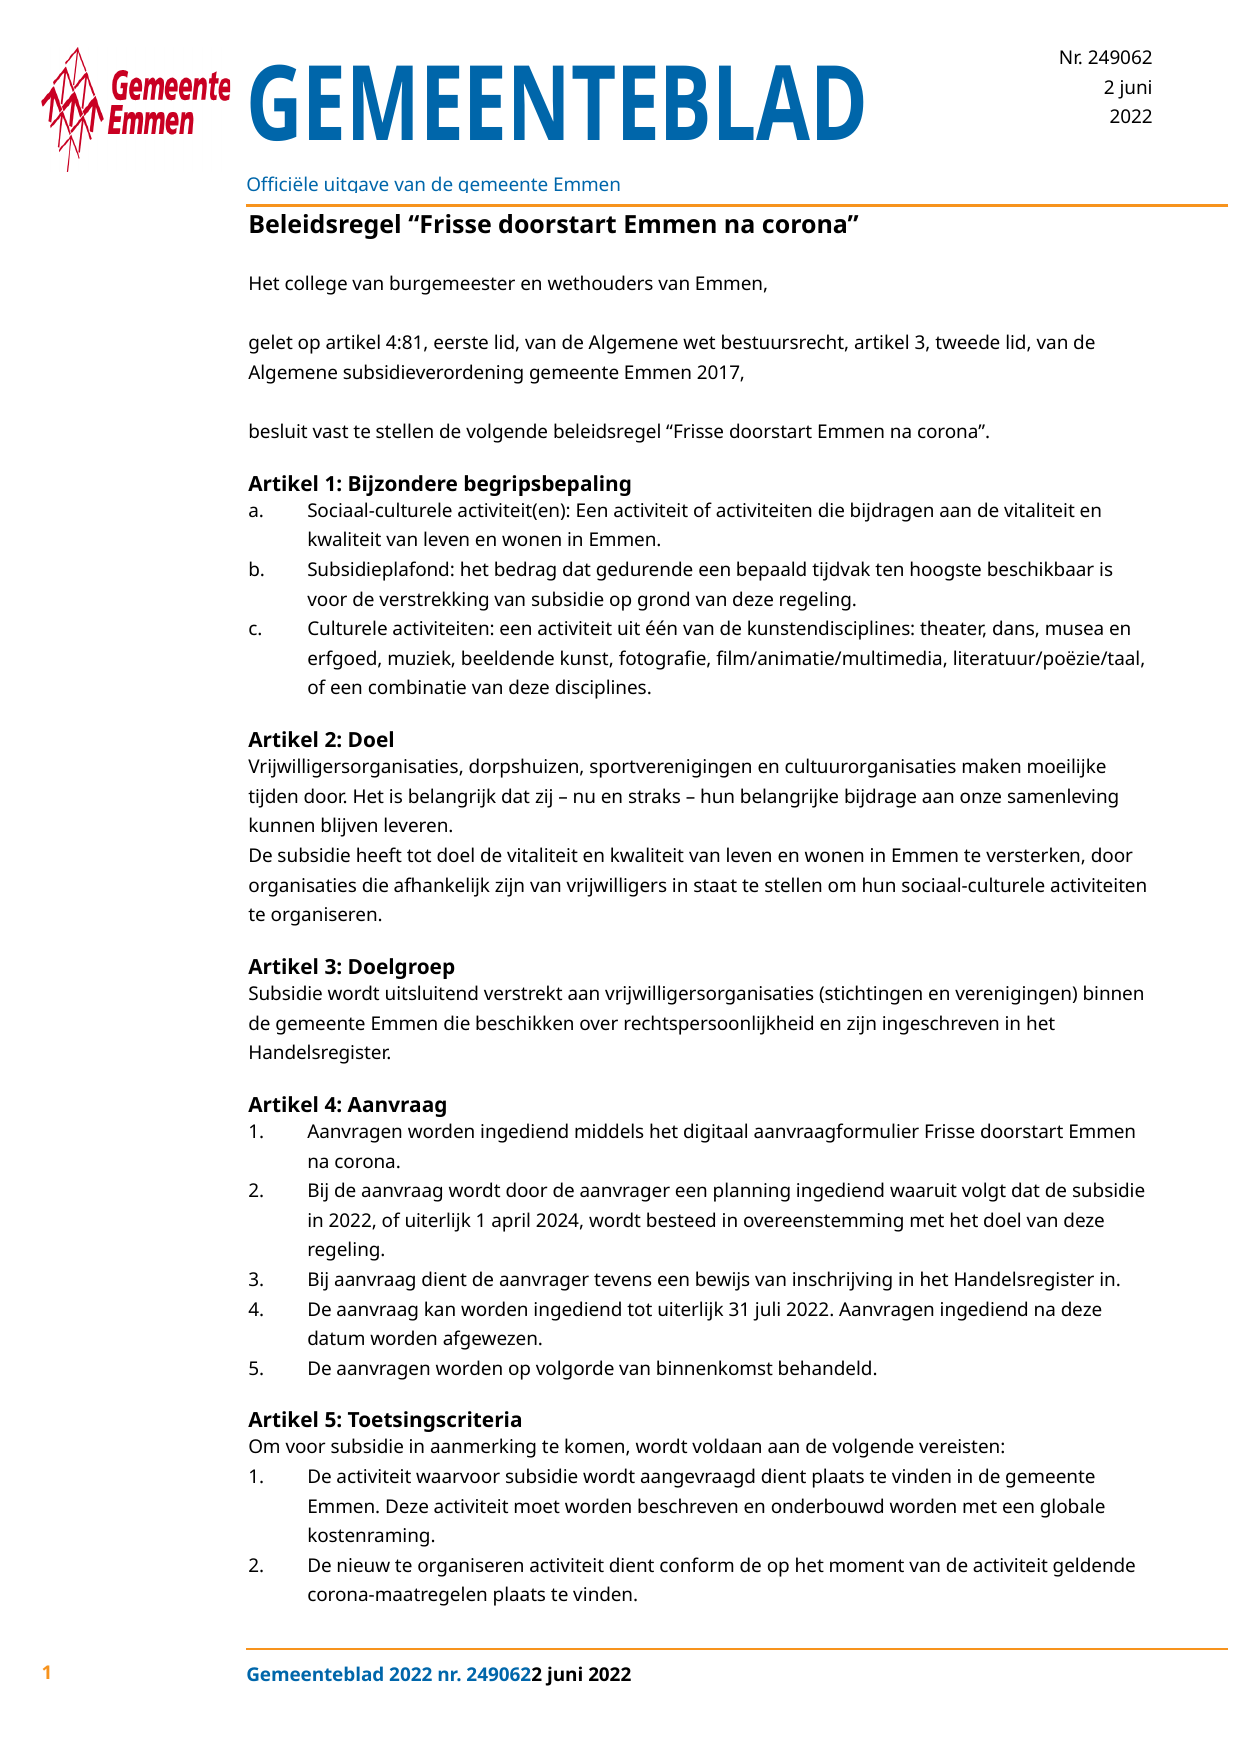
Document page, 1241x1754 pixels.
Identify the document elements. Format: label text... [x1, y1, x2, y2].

text De subsidie heeft tot doel de vitaliteit en kwaliteit van leven en wonen in Emmen te versterken, door organisaties die afhankelijk zijn van vrijwilligers in staat te stellen om hun sociaal-culturele activiteiten te organiseren. [248, 842, 1152, 927]
list De nieuw te organiseren activiteit dient conform de op het moment van de activiteit geldende corona-maatregelen plaats te vinden. [248, 1552, 1152, 1607]
text besluit vast te stellen de volgende beleidsregel “Frisse doorstart Emmen na corona”. [248, 418, 1152, 444]
text Om voor subsidie in aanmerking te komen, wordt voldaan aan de volgende vereisten: [248, 1434, 1152, 1459]
list Bij de aanvraag wordt door de aanvrager een planning ingediend waaruit volgt dat de subsidie in 2022, of uiterlijk 1 april 2024, wordt besteed in overeenstemming met het doel van deze regeling. [248, 1177, 1152, 1262]
picture [41, 47, 231, 172]
list Sociaal-culturele activiteit(en): Een activiteit of activiteiten die bijdragen aan de vitaliteit en kwaliteit van leven en wonen in Emmen. [248, 497, 1152, 552]
list Culturele activiteiten: een activiteit uit één van de kunstendisciplines: theater, dans, musea en erfgoed, muziek, beeldende kunst, fotografie, film/animatie/multimedia, literatuur/poëzie/taal, of een combinatie van deze disciplines. [248, 615, 1152, 700]
list Aanvragen worden ingediend middels het digitaal aanvraagformulier Frisse doorstart Emmen na corona. [248, 1118, 1152, 1173]
list Subsidieplafond: het bedrag dat gedurende een bepaald tijdvak ten hoogste beschikbaar is voor de verstrekking van subsidie op grond van deze regeling. [248, 556, 1152, 612]
text Vrijwilligersorganisaties, dorpshuizen, sportverenigingen en cultuurorganisaties maken moeilijke tijden door. Het is belangrijk dat zij – nu en straks – hun belangrijke bijdrage aan onze samenleving kunnen blijven leveren. [248, 753, 1152, 838]
text Artikel 5: Toetsingscriteria [248, 1405, 1152, 1434]
text Artikel 4: Aanvraag [248, 1090, 1152, 1118]
list Bij aanvraag dient de aanvrager tevens een bewijs van inschrijving in het Handelsregister in. [248, 1266, 1152, 1292]
text Artikel 2: Doel [248, 725, 1152, 753]
list De activiteit waarvoor subsidie wordt aangevraagd dient plaats te vinden in de gemeente Emmen. Deze activiteit moet worden beschreven en onderbouwd worden met een globale kostenraming. [248, 1463, 1152, 1548]
list De aanvraag kan worden ingediend tot uiterlijk 31 juli 2022. Aanvragen ingediend na deze datum worden afgewezen. [248, 1296, 1152, 1351]
list De aanvragen worden op volgorde van binnenkomst behandeld. [248, 1355, 1152, 1381]
text Subsidie wordt uitsluitend verstrekt aan vrijwilligersorganisaties (stichtingen en verenigingen) binnen de gemeente Emmen die beschikken over rechtspersoonlijkheid en zijn ingeschreven in het Handelsregister. [248, 980, 1152, 1065]
text Beleidsregel “Frisse doorstart Emmen na corona” [248, 207, 1152, 241]
text Artikel 1: Bijzondere begripsbepaling [248, 469, 1152, 497]
text Het college van burgemeester en wethouders van Emmen, [248, 270, 1152, 296]
text Artikel 3: Doelgroep [248, 952, 1152, 980]
text gelet op artikel 4:81, eerste lid, van de Algemene wet bestuursrecht, artikel 3, tweede lid, van de Algemene subsidieverordening gemeente Emmen 2017, [248, 329, 1152, 385]
